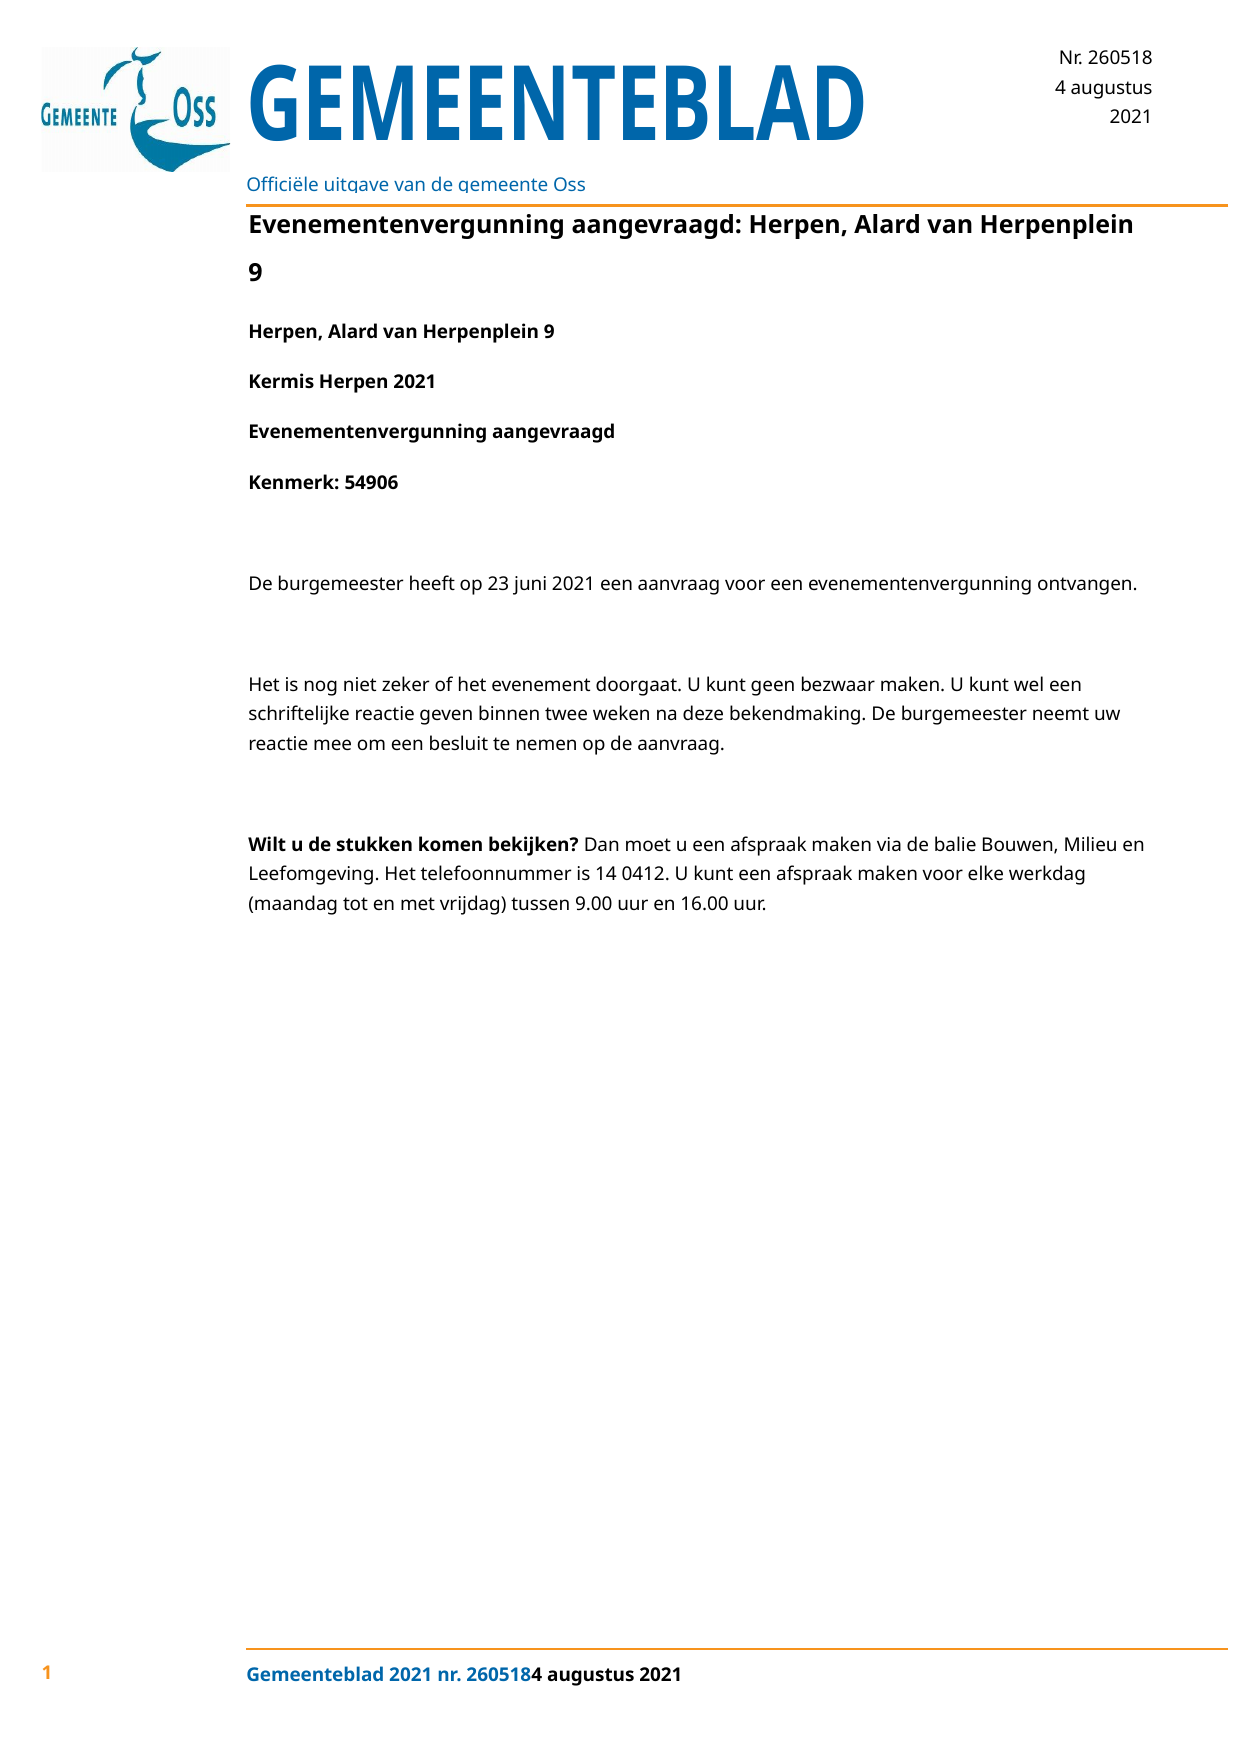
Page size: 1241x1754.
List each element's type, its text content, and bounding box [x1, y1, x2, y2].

text Kermis Herpen 2021 [248, 368, 1152, 394]
picture [41, 47, 231, 172]
text Kenmerk: 54906 [248, 469, 1152, 495]
text Het is nog niet zeker of het evenement doorgaat. U kunt geen bezwaar maken. U kunt wel een schriftelijke reactie geven binnen twee weken na deze bekendmaking. De burgemeester neemt uw reactie mee om een besluit te nemen op de aanvraag. [248, 671, 1152, 756]
text Evenementenvergunning aangevraagd: Herpen, Alard van Herpenplein 9 [248, 207, 1152, 288]
text Evenementenvergunning aangevraagd [248, 419, 1152, 444]
text Herpen, Alard van Herpenplein 9 [248, 318, 1152, 344]
text Wilt u de stukken komen bekijken? Dan moet u een afspraak maken via de balie Bouwen, Milieu en Leefomgeving. Het telefoonnummer is 14 0412. U kunt een afspraak maken voor elke werkdag (maandag tot en met vrijdag) tussen 9.00 uur en 16.00 uur. [248, 831, 1152, 916]
text De burgemeester heeft op 23 juni 2021 een aanvraag voor een evenementenvergunning ontvangen. [248, 570, 1152, 596]
